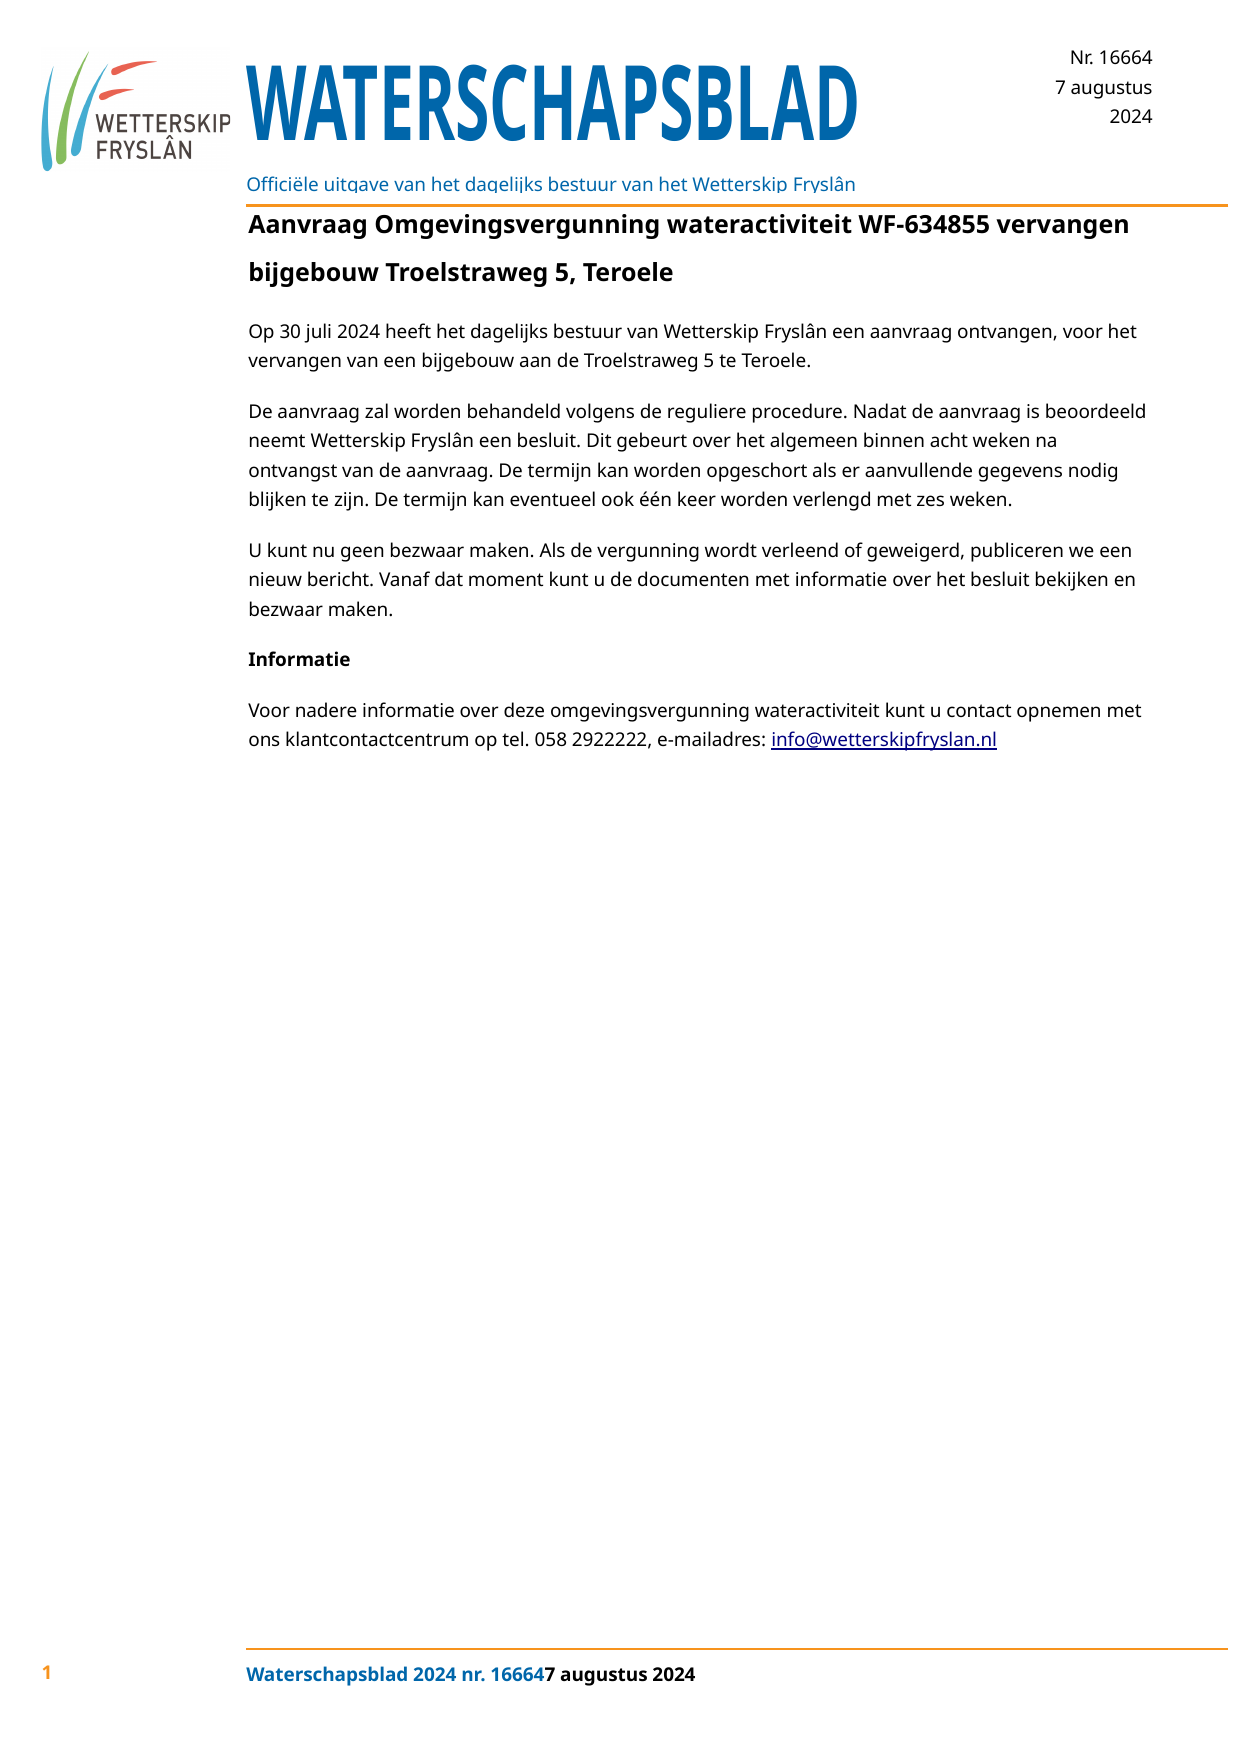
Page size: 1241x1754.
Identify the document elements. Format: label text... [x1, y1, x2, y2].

text De aanvraag zal worden behandeld volgens de reguliere procedure. Nadat de aanvraag is beoordeeld neemt Wetterskip Fryslân een besluit. Dit gebeurt over het algemeen binnen acht weken na ontvangst van de aanvraag. De termijn kan worden opgeschort als er aanvullende gegevens nodig blijken te zijn. De termijn kan eventueel ook één keer worden verlengd met zes weken. [248, 398, 1152, 512]
text U kunt nu geen bezwaar maken. Als de vergunning wordt verleend of geweigerd, publiceren we een nieuw bericht. Vanaf dat moment kunt u de documenten met informatie over het besluit bekijken en bezwaar maken. [248, 537, 1152, 622]
picture [41, 47, 231, 172]
text Informatie [248, 647, 1152, 672]
text Voor nadere informatie over deze omgevingsvergunning wateractiviteit kunt u contact opnemen met ons klantcontactcentrum op tel. 058 2922222, e-mailadres: info@wetterskipfryslan.nl [248, 697, 1152, 752]
text Op 30 juli 2024 heeft het dagelijks bestuur van Wetterskip Fryslân een aanvraag ontvangen, voor het vervangen van een bijgebouw aan de Troelstraweg 5 te Teroele. [248, 318, 1152, 373]
text Aanvraag Omgevingsvergunning wateractiviteit WF-634855 vervangen bijgebouw Troelstraweg 5, Teroele [248, 207, 1152, 288]
